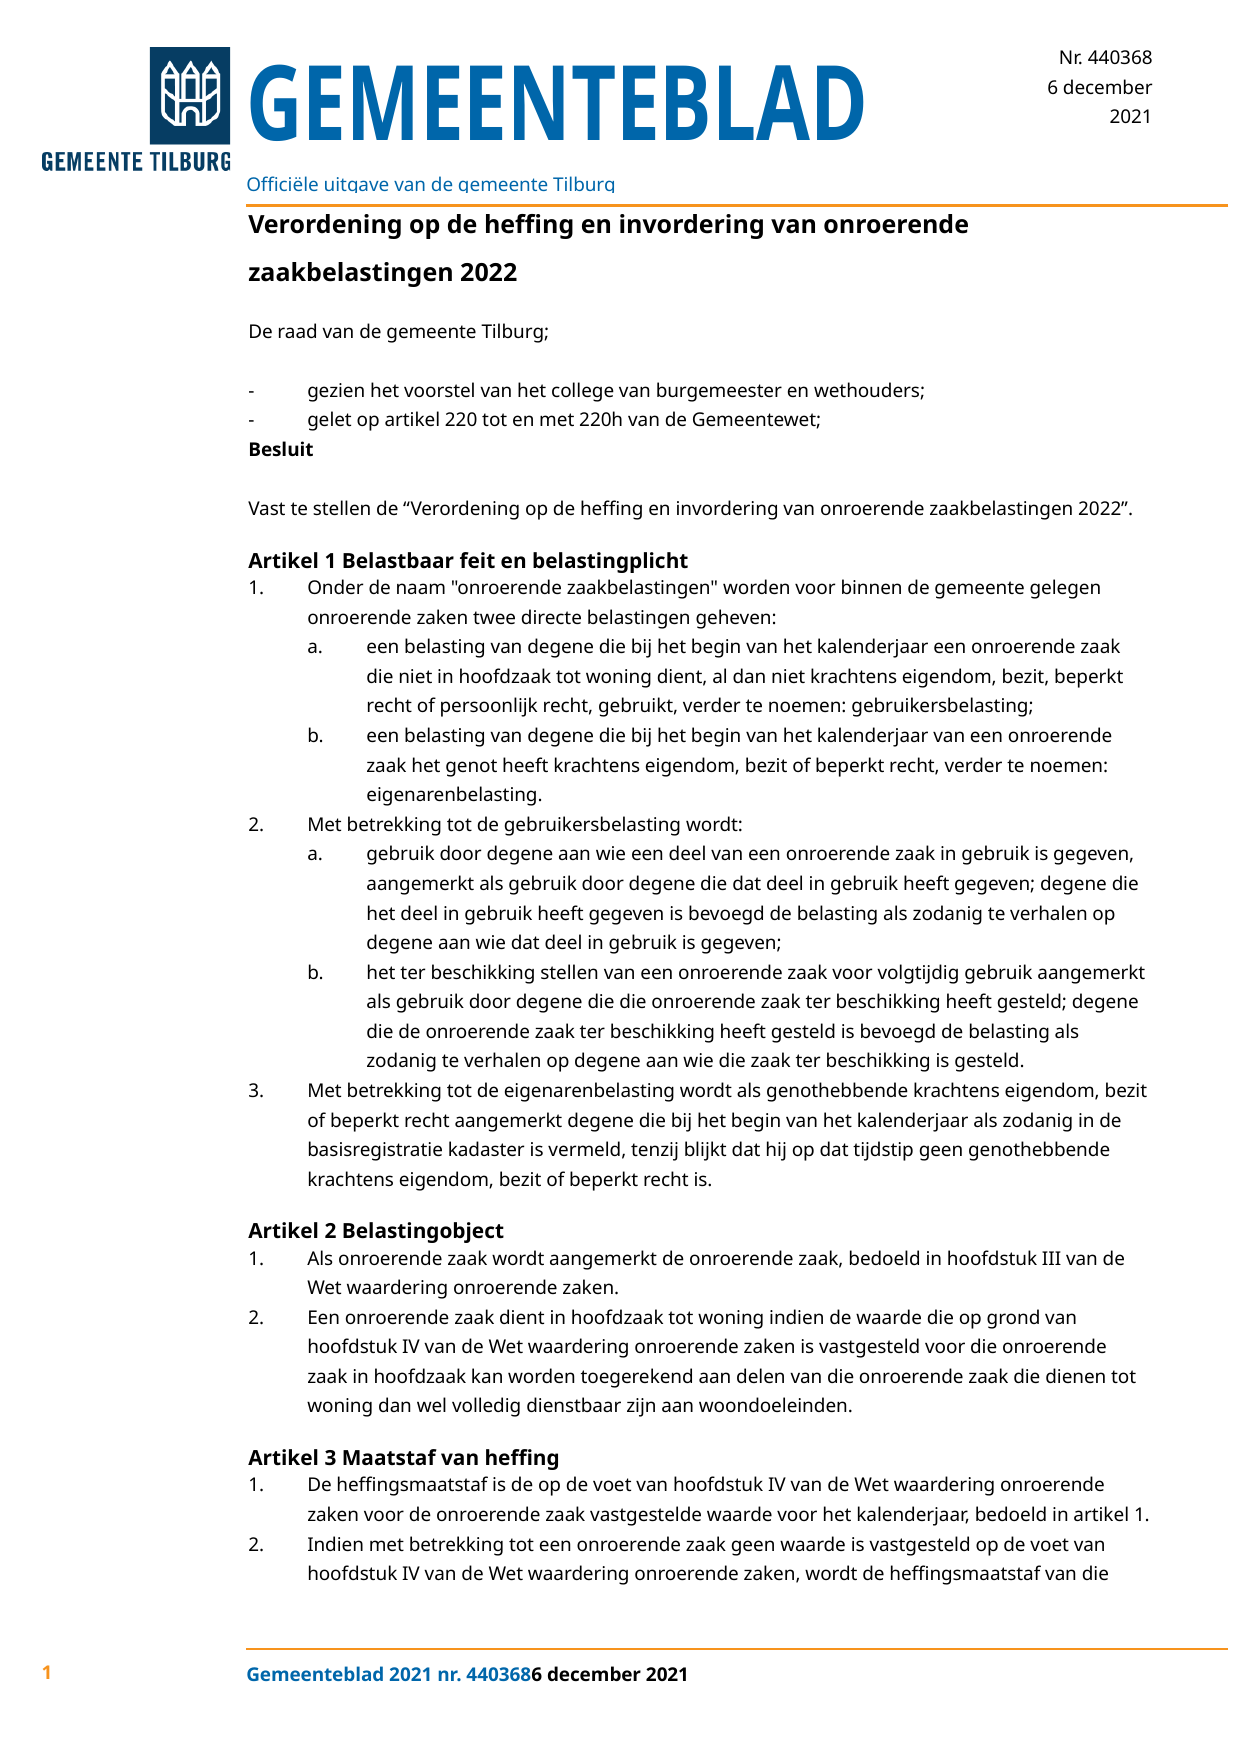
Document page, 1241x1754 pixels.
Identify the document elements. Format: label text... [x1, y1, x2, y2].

list Een onroerende zaak dient in hoofdzaak tot woning indien de waarde die op grond van hoofdstuk IV van de Wet waardering onroerende zaken is vastgesteld voor die onroerende zaak in hoofdzaak kan worden toegerekend aan delen van die onroerende zaak die dienen tot woning dan wel volledig dienstbaar zijn aan woondoeleinden. [248, 1304, 1152, 1418]
list Met betrekking tot de eigenarenbelasting wordt als genothebbende krachtens eigendom, bezit of beperkt recht aangemerkt degene die bij het begin van het kalenderjaar als zodanig in de basisregistratie kadaster is vermeld, tenzij blijkt dat hij op dat tijdstip geen genothebbende krachtens eigendom, bezit of beperkt recht is. [248, 1077, 1152, 1192]
text Artikel 2 Belastingobject [248, 1216, 1152, 1245]
list gebruik door degene aan wie een deel van een onroerende zaak in gebruik is gegeven, aangemerkt als gebruik door degene die dat deel in gebruik heeft gegeven; degene die het deel in gebruik heeft gegeven is bevoegd de belasting als zodanig te verhalen op degene aan wie dat deel in gebruik is gegeven; [307, 841, 1152, 955]
list Als onroerende zaak wordt aangemerkt de onroerende zaak, bedoeld in hoofdstuk III van de Wet waardering onroerende zaken. [248, 1245, 1152, 1300]
picture [41, 47, 231, 172]
text Artikel 1 Belastbaar feit en belastingplicht [248, 546, 1152, 574]
list een belasting van degene die bij het begin van het kalenderjaar een onroerende zaak die niet in hoofdzaak tot woning dient, al dan niet krachtens eigendom, bezit, beperkt recht of persoonlijk recht, gebruikt, verder te noemen: gebruikersbelasting; [307, 633, 1152, 718]
list Onder de naam "onroerende zaakbelastingen" worden voor binnen de gemeente gelegen onroerende zaken twee directe belastingen geheven: [248, 574, 1152, 629]
text Artikel 3 Maatstaf van heffing [248, 1443, 1152, 1472]
text Vast te stellen de “Verordening op de heffing en invordering van onroerende zaakbelastingen 2022”. [248, 495, 1152, 521]
list Indien met betrekking tot een onroerende zaak geen waarde is vastgesteld op de voet van hoofdstuk IV van de Wet waardering onroerende zaken, wordt de heffingsmaatstaf van die [248, 1531, 1152, 1586]
list een belasting van degene die bij het begin van het kalenderjaar van een onroerende zaak het genot heeft krachtens eigendom, bezit of beperkt recht, verder te noemen: eigenarenbelasting. [307, 722, 1152, 807]
list De heffingsmaatstaf is de op de voet van hoofdstuk IV van de Wet waardering onroerende zaken voor de onroerende zaak vastgestelde waarde voor het kalenderjaar, bedoeld in artikel 1. [248, 1472, 1152, 1527]
text Verordening op de heffing en invordering van onroerende zaakbelastingen 2022 [248, 207, 1152, 288]
list gelet op artikel 220 tot en met 220h van de Gemeentewet; [248, 407, 1152, 432]
list het ter beschikking stellen van een onroerende zaak voor volgtijdig gebruik aangemerkt als gebruik door degene die die onroerende zaak ter beschikking heeft gesteld; degene die de onroerende zaak ter beschikking heeft gesteld is bevoegd de belasting als zodanig te verhalen op degene aan wie die zaak ter beschikking is gesteld. [307, 959, 1152, 1073]
list Met betrekking tot de gebruikersbelasting wordt: [248, 811, 1152, 837]
text De raad van de gemeente Tilburg; [248, 318, 1152, 344]
list gezien het voorstel van het college van burgemeester en wethouders; [248, 377, 1152, 403]
text Besluit [248, 436, 1152, 462]
